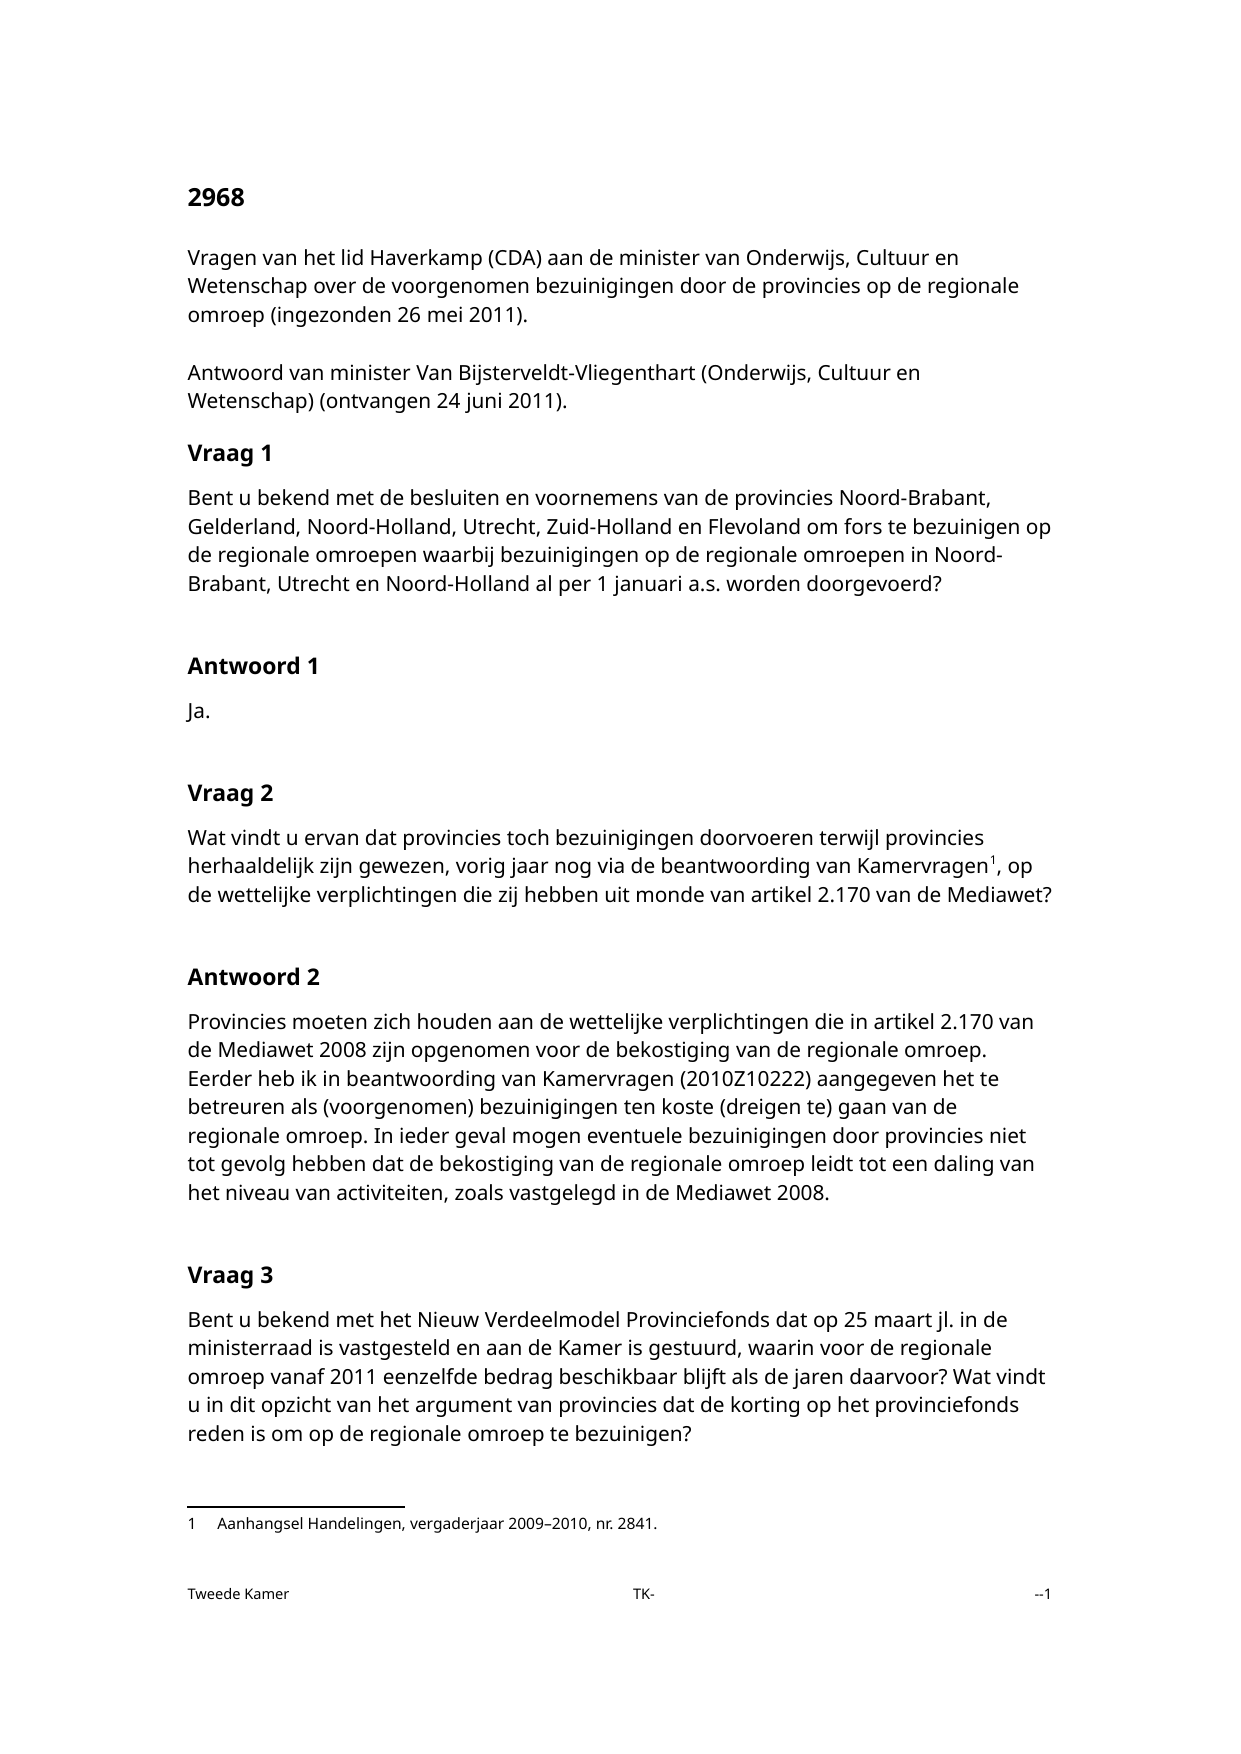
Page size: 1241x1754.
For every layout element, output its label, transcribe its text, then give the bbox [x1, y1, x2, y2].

text Vragen van het lid Haverkamp (CDA) aan de minister van Onderwijs, Cultuur en Wetenschap over de voorgenomen bezuinigingen door de provincies op de regionale omroep (ingezonden 26 mei 2011). [187, 243, 1053, 328]
text Wat vindt u ervan dat provincies toch bezuinigingen doorvoeren terwijl provincies herhaaldelijk zijn gewezen, vorig jaar nog via de beantwoording van Kamervragen, op de wettelijke verplichtingen die zij hebben uit monde van artikel 2.170 van de Mediawet? [187, 823, 1053, 908]
text Provincies moeten zich houden aan de wettelijke verplichtingen die in artikel 2.170 van de Mediawet 2008 zijn opgenomen voor de bekostiging van de regionale omroep. Eerder heb ik in beantwoording van Kamervragen (2010Z10222) aangegeven het te betreuren als (voorgenomen) bezuinigingen ten koste (dreigen te) gaan van de regionale omroep. In ieder geval mogen eventuele bezuinigingen door provincies niet tot gevolg hebben dat de bekostiging van de regionale omroep leidt tot een daling van het niveau van activiteiten, zoals vastgelegd in de Mediawet 2008. [187, 1007, 1053, 1206]
text 2968 [187, 179, 1053, 213]
subtitle Antwoord 1 [187, 650, 1053, 681]
text Ja. [187, 696, 1053, 724]
subtitle Antwoord 2 [187, 961, 1053, 992]
subtitle Vraag 2 [187, 777, 1053, 808]
text Bent u bekend met de besluiten en voornemens van de provincies Noord-Brabant, Gelderland, Noord-Holland, Utrecht, Zuid-Holland en Flevoland om fors te bezuinigen op de regionale omroepen waarbij bezuinigingen op de regionale omroepen in Noord-Brabant, Utrecht en Noord-Holland al per 1 januari a.s. worden doorgevoerd? [187, 483, 1053, 597]
text Bent u bekend met het Nieuw Verdeelmodel Provinciefonds dat op 25 maart jl. in de ministerraad is vastgesteld en aan de Kamer is gestuurd, waarin voor de regionale omroep vanaf 2011 eenzelfde bedrag beschikbaar blijft als de jaren daarvoor? Wat vindt u in dit opzicht van het argument van provincies dat de korting op het provinciefonds reden is om op de regionale omroep te bezuinigen? [187, 1305, 1053, 1447]
subtitle Vraag 1 [187, 437, 1053, 468]
subtitle Vraag 3 [187, 1259, 1053, 1290]
text Antwoord van minister Van Bijsterveldt-Vliegenthart (Onderwijs, Cultuur en Wetenschap) (ontvangen 24 juni 2011). [187, 358, 1053, 415]
text Aanhangsel Handelingen, vergaderjaar 2009–2010, nr. 2841. [187, 1506, 1053, 1534]
